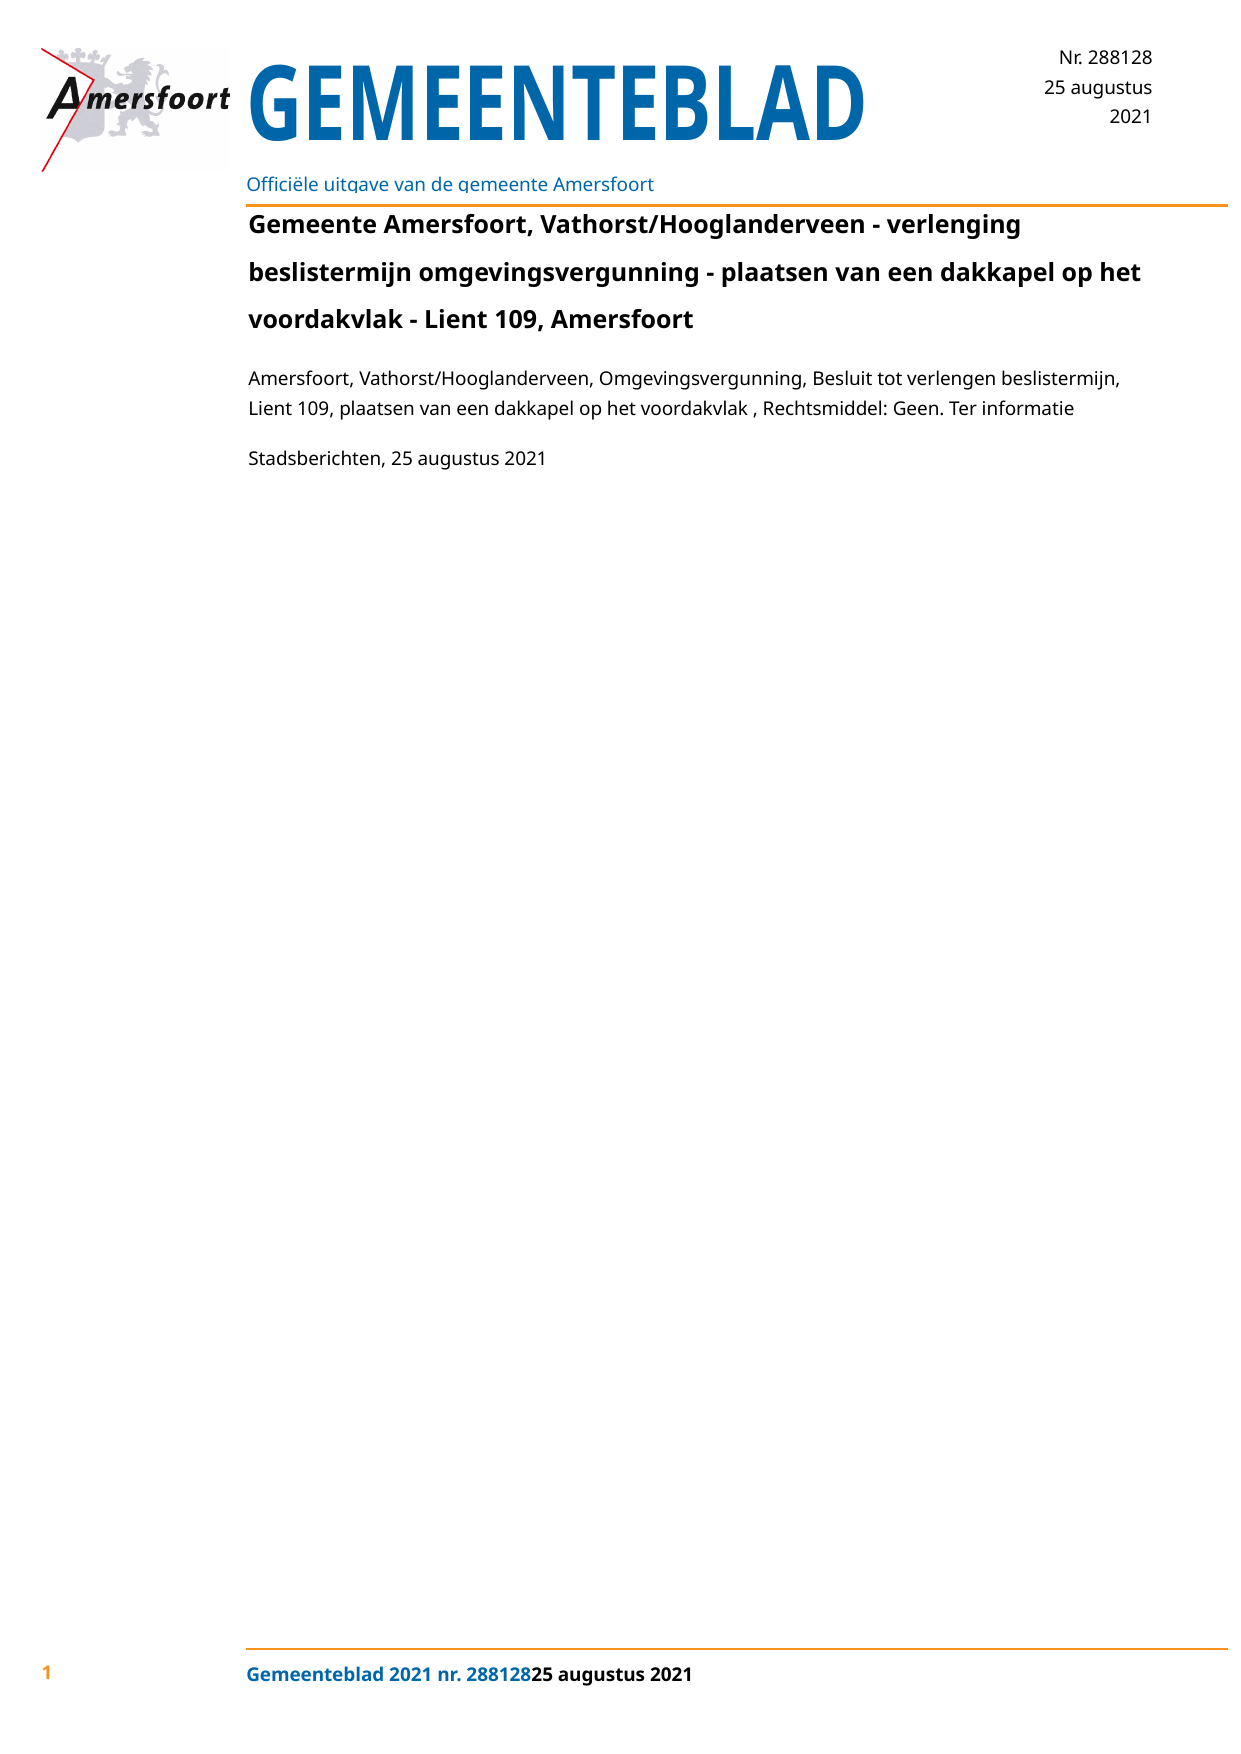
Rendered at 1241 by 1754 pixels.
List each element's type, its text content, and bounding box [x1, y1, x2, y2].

text Stadsberichten, 25 augustus 2021 [248, 446, 1152, 471]
picture [41, 47, 231, 172]
text Amersfoort, Vathorst/Hooglanderveen, Omgevingsvergunning, Besluit tot verlengen beslistermijn, Lient 109, plaatsen van een dakkapel op het voordakvlak , Rechtsmiddel: Geen. Ter informatie [248, 366, 1152, 421]
text Gemeente Amersfoort, Vathorst/Hooglanderveen - verlenging beslistermijn omgevingsvergunning - plaatsen van een dakkapel op het voordakvlak - Lient 109, Amersfoort [248, 207, 1152, 336]
